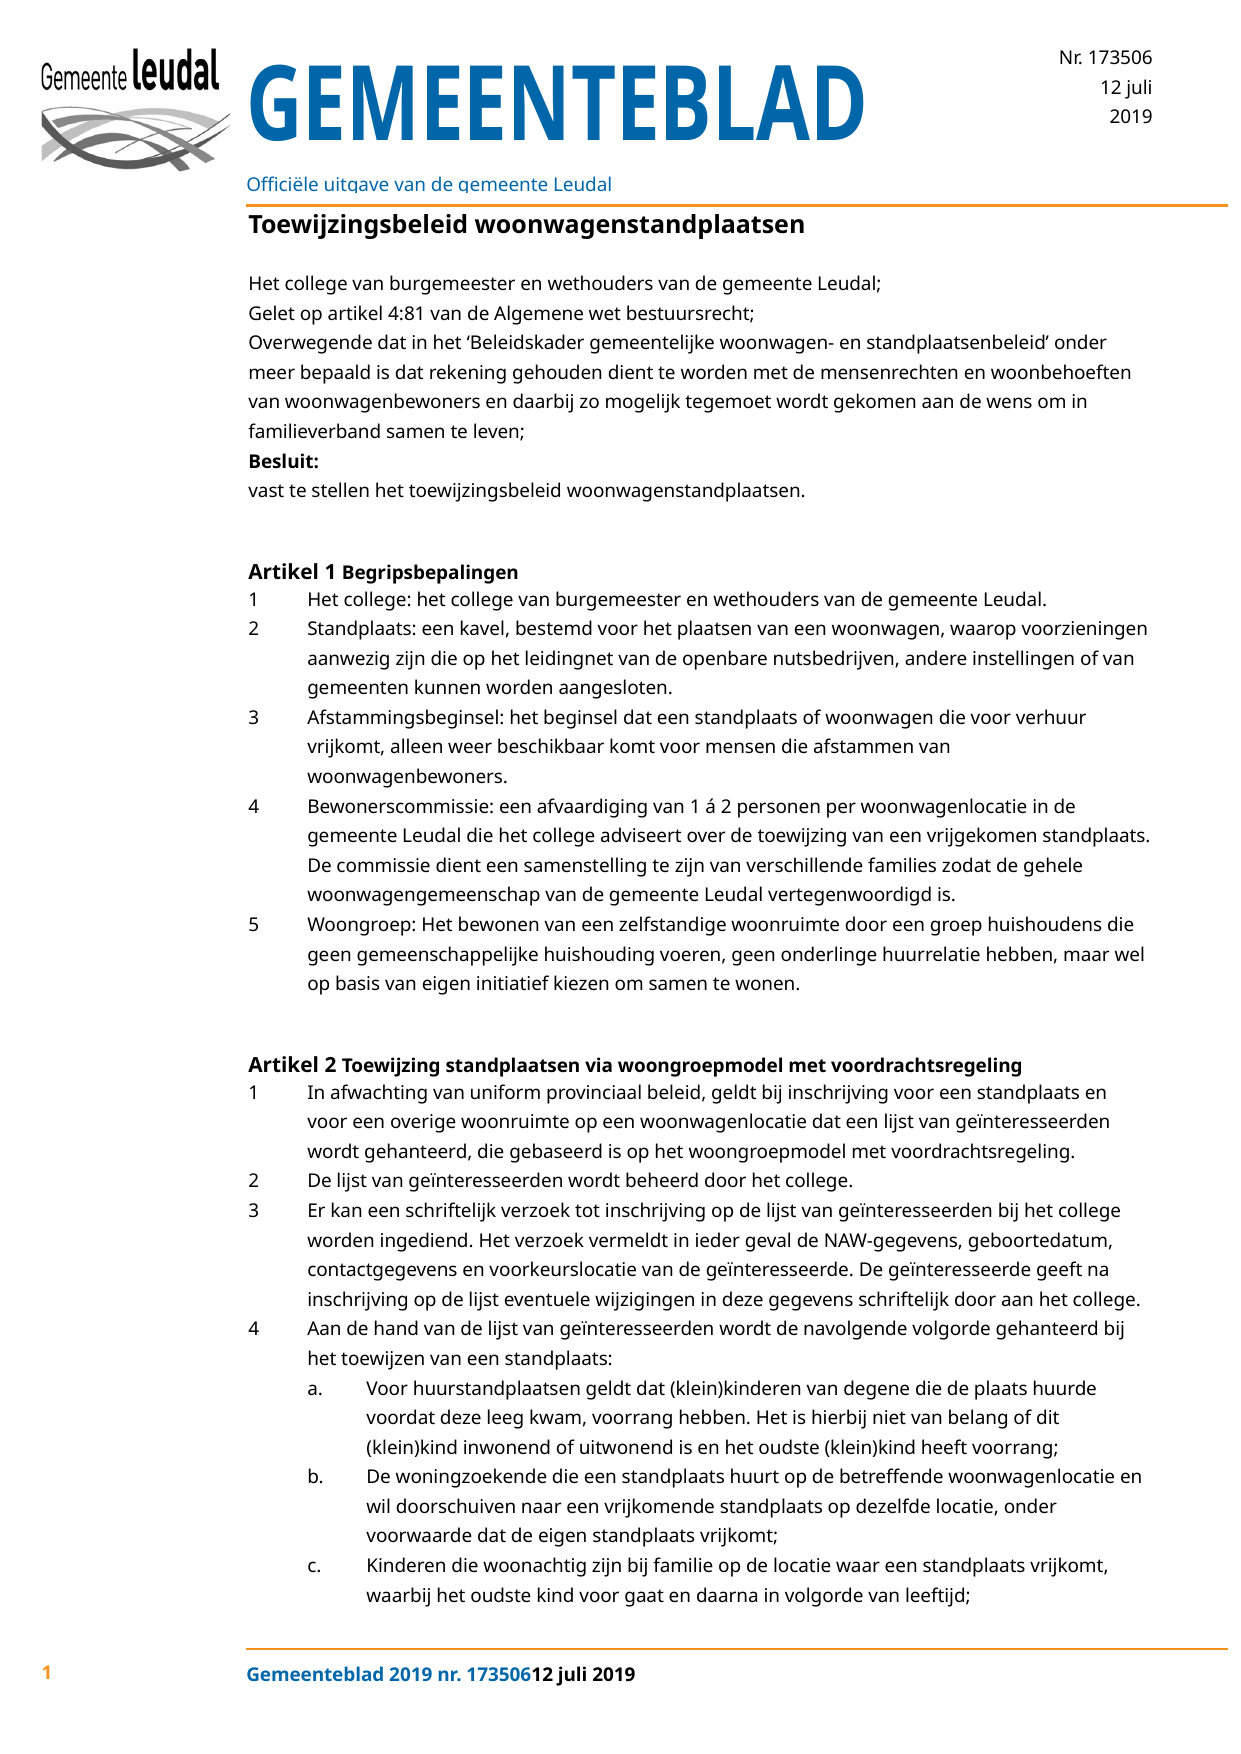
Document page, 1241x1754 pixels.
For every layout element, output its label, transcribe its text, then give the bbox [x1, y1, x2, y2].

text Toewijzingsbeleid woonwagenstandplaatsen [248, 207, 1152, 241]
list Aan de hand van de lijst van geïnteresseerden wordt de navolgende volgorde gehanteerd bij het toewijzen van een standplaats: [248, 1316, 1152, 1371]
text Besluit: [248, 448, 1152, 473]
list Er kan een schriftelijk verzoek tot inschrijving op de lijst van geïnteresseerden bij het college worden ingediend. Het verzoek vermeldt in ieder geval de NAW-gegevens, geboortedatum, contactgegevens en voorkeurslocatie van de geïnteresseerde. De geïnteresseerde geeft na inschrijving op de lijst eventuele wijzigingen in deze gegevens schriftelijk door aan het college. [248, 1197, 1152, 1312]
text Het college van burgemeester en wethouders van de gemeente Leudal; [248, 270, 1152, 296]
list De woningzoekende die een standplaats huurt op de betreffende woonwagenlocatie en wil doorschuiven naar een vrijkomende standplaats op dezelfde locatie, onder voorwaarde dat de eigen standplaats vrijkomt; [307, 1463, 1152, 1548]
list In afwachting van uniform provinciaal beleid, geldt bij inschrijving voor een standplaats en voor een overige woonruimte op een woonwagenlocatie dat een lijst van geïnteresseerden wordt gehanteerd, die gebaseerd is op het woongroepmodel met voordrachtsregeling. [248, 1079, 1152, 1164]
list Voor huurstandplaatsen geldt dat (klein)kinderen van degene die de plaats huurde voordat deze leeg kwam, voorrang hebben. Het is hierbij niet van belang of dit (klein)kind inwonend of uitwonend is en het oudste (klein)kind heeft voorrang; [307, 1375, 1152, 1459]
list De lijst van geïnteresseerden wordt beheerd door het college. [248, 1168, 1152, 1193]
list Woongroep: Het bewonen van een zelfstandige woonruimte door een groep huishoudens die geen gemeenschappelijke huishouding voeren, geen onderlinge huurrelatie hebben, maar wel op basis van eigen initiatief kiezen om samen te wonen. [248, 911, 1152, 996]
list Kinderen die woonachtig zijn bij familie op de locatie waar een standplaats vrijkomt, waarbij het oudste kind voor gaat en daarna in volgorde van leeftijd; [307, 1552, 1152, 1607]
list Standplaats: een kavel, bestemd voor het plaatsen van een woonwagen, waarop voorzieningen aanwezig zijn die op het leidingnet van de openbare nutsbedrijven, andere instellingen of van gemeenten kunnen worden aangesloten. [248, 615, 1152, 700]
list Bewonerscommissie: een afvaardiging van 1 á 2 personen per woonwagenlocatie in de gemeente Leudal die het college adviseert over de toewijzing van een vrijgekomen standplaats. De commissie dient een samenstelling te zijn van verschillende families zodat de gehele woonwagengemeenschap van de gemeente Leudal vertegenwoordigd is. [248, 793, 1152, 907]
list Het college: het college van burgemeester en wethouders van de gemeente Leudal. [248, 586, 1152, 612]
text Artikel 1 Begripsbepalingen [248, 557, 1152, 586]
text vast te stellen het toewijzingsbeleid woonwagenstandplaatsen. [248, 477, 1152, 503]
list Afstammingsbeginsel: het beginsel dat een standplaats of woonwagen die voor verhuur vrijkomt, alleen weer beschikbaar komt voor mensen die afstammen van woonwagenbewoners. [248, 704, 1152, 789]
text Artikel 2 Toewijzing standplaatsen via woongroepmodel met voordrachtsregeling [248, 1050, 1152, 1079]
text Overwegende dat in het ‘Beleidskader gemeentelijke woonwagen- en standplaatsenbeleid’ onder meer bepaald is dat rekening gehouden dient te worden met de mensenrechten en woonbehoeften van woonwagenbewoners en daarbij zo mogelijk tegemoet wordt gekomen aan de wens om in familieverband samen te leven; [248, 329, 1152, 444]
text Gelet op artikel 4:81 van de Algemene wet bestuursrecht; [248, 300, 1152, 326]
picture [41, 47, 231, 172]
